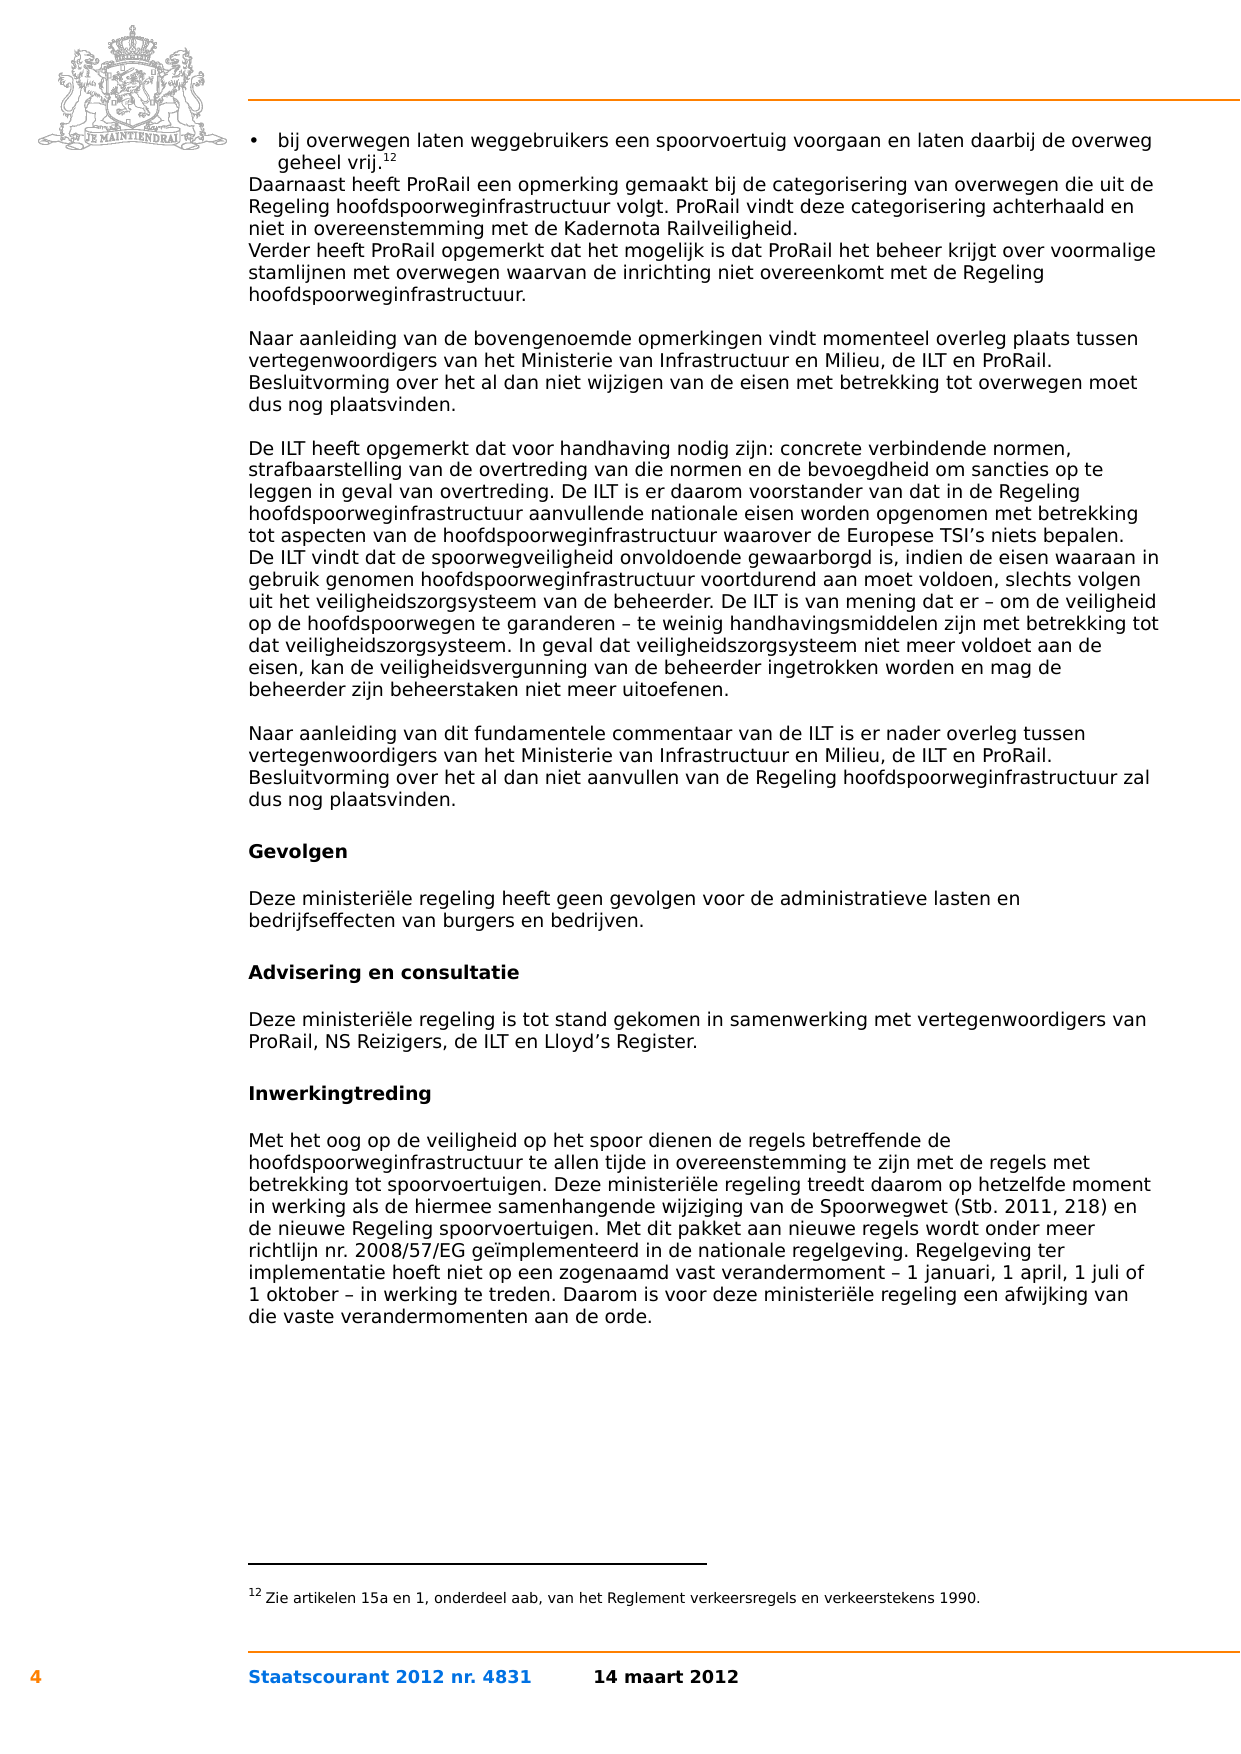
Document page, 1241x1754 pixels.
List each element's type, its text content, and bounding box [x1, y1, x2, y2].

subtitle Advisering en consultatie [248, 962, 1163, 984]
text Met het oog op de veiligheid op het spoor dienen de regels betreffende de hoofdspoorweginfrastructuur te allen tijde in overeenstemming te zijn met de regels met betrekking tot spoorvoertuigen. Deze ministeriële regeling treedt daarom op hetzelfde moment in werking als de hiermee samenhangende wijziging van de Spoorwegwet (Stb. 2011, 218) en de nieuwe Regeling spoorvoertuigen. Met dit pakket aan nieuwe regels wordt onder meer richtlijn nr. 2008/57/EG geïmplementeerd in de nationale regelgeving. Regelgeving ter implementatie hoeft niet op een zogenaamd vast verandermoment – 1 januari, 1 april, 1 juli of 1 oktober – in werking te treden. Daarom is voor deze ministeriële regeling een afwijking van die vaste verandermomenten aan de orde. [248, 1130, 1163, 1328]
text De ILT heeft opgemerkt dat voor handhaving nodig zijn: concrete verbindende normen, strafbaarstelling van de overtreding van die normen en de bevoegdheid om sancties op te leggen in geval van overtreding. De ILT is er daarom voorstander van dat in de Regeling hoofdspoorweginfrastructuur aanvullende nationale eisen worden opgenomen met betrekking tot aspecten van de hoofdspoorweginfrastructuur waarover de Europese TSI’s niets bepalen. [248, 437, 1163, 547]
picture [38, 25, 227, 150]
text Zie artikelen 15a en 1, onderdeel aab, van het Reglement verkeersregels en verkeerstekens 1990. [248, 1586, 1163, 1608]
text De ILT vindt dat de spoorwegveiligheid onvoldoende gewaarborgd is, indien de eisen waaraan in gebruik genomen hoofdspoorweginfrastructuur voortdurend aan moet voldoen, slechts volgen uit het veiligheidszorgsysteem van de beheerder. De ILT is van mening dat er – om de veiligheid op de hoofdspoorwegen te garanderen – te weinig handhavingsmiddelen zijn met betrekking tot dat veiligheidszorgsysteem. In geval dat veiligheidszorgsysteem niet meer voldoet aan de eisen, kan de veiligheidsvergunning van de beheerder ingetrokken worden en mag de beheerder zijn beheerstaken niet meer uitoefenen. [248, 547, 1163, 701]
subtitle Inwerkingtreding [248, 1083, 1163, 1105]
text Daarnaast heeft ProRail een opmerking gemaakt bij de categorisering van overwegen die uit de Regeling hoofdspoorweginfrastructuur volgt. ProRail vindt deze categorisering achterhaald en niet in overeenstemming met de Kadernota Railveiligheid. [248, 174, 1163, 240]
text • bij overwegen laten weggebruikers een spoorvoertuig voorgaan en laten daarbij de overweg geheel vrij. [248, 130, 1163, 174]
text Naar aanleiding van de bovengenoemde opmerkingen vindt momenteel overleg plaats tussen vertegenwoordigers van het Ministerie van Infrastructuur en Milieu, de ILT en ProRail. Besluitvorming over het al dan niet wijzigen van de eisen met betrekking tot overwegen moet dus nog plaatsvinden. [248, 328, 1163, 416]
text Naar aanleiding van dit fundamentele commentaar van de ILT is er nader overleg tussen vertegenwoordigers van het Ministerie van Infrastructuur en Milieu, de ILT en ProRail. Besluitvorming over het al dan niet aanvullen van de Regeling hoofdspoorweginfrastructuur zal dus nog plaatsvinden. [248, 723, 1163, 811]
subtitle Gevolgen [248, 841, 1163, 863]
text Verder heeft ProRail opgemerkt dat het mogelijk is dat ProRail het beheer krijgt over voormalige stamlijnen met overwegen waarvan de inrichting niet overeenkomt met de Regeling hoofdspoorweginfrastructuur. [248, 240, 1163, 306]
text Deze ministeriële regeling heeft geen gevolgen voor de administratieve lasten en bedrijfseffecten van burgers en bedrijven. [248, 888, 1163, 932]
text Deze ministeriële regeling is tot stand gekomen in samenwerking met vertegenwoordigers van ProRail, NS Reizigers, de ILT en Lloyd’s Register. [248, 1009, 1163, 1053]
